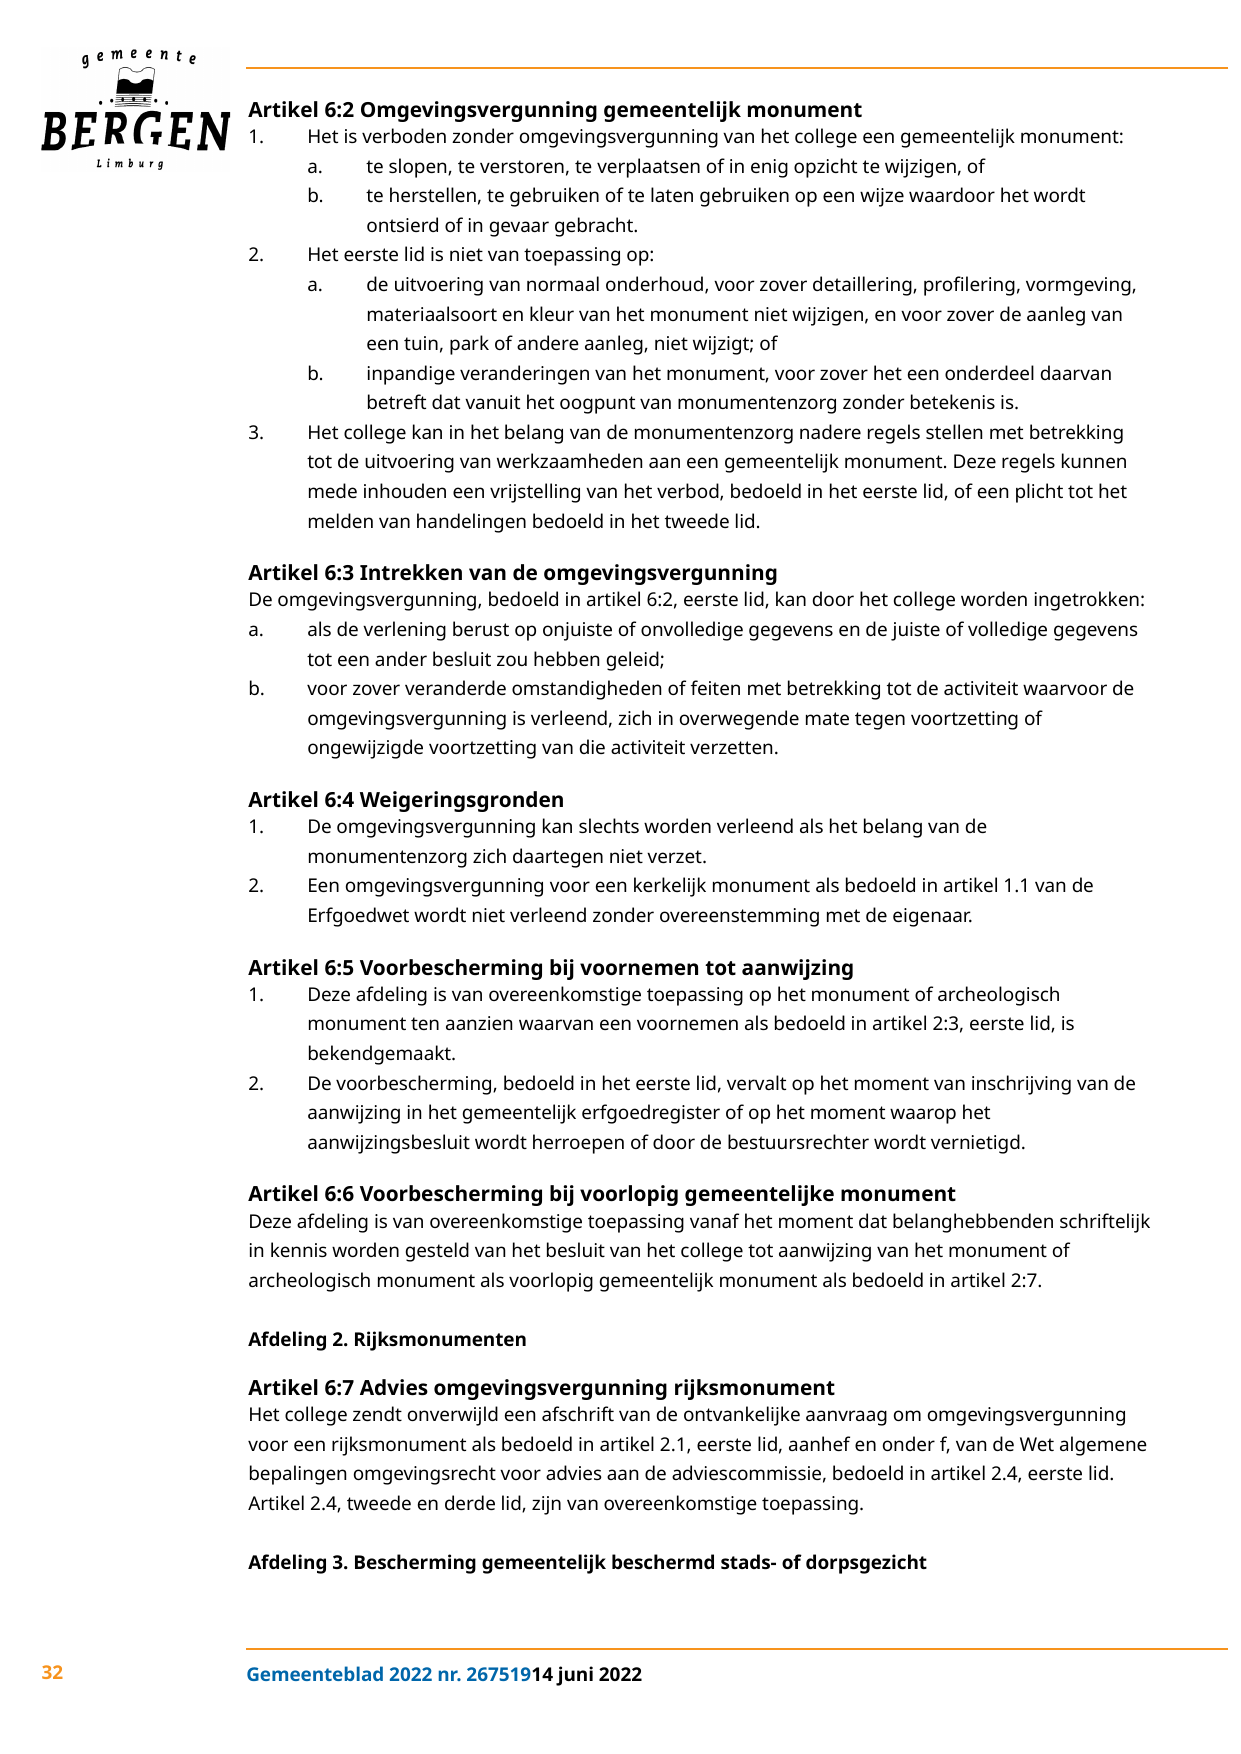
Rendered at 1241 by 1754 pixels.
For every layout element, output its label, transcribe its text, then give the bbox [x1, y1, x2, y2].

list als de verlening berust op onjuiste of onvolledige gegevens en de juiste of volledige gegevens tot een ander besluit zou hebben geleid; [248, 616, 1152, 672]
text Artikel 6:5 Voorbescherming bij voornemen tot aanwijzing [248, 953, 1152, 981]
list Het is verboden zonder omgevingsvergunning van het college een gemeentelijk monument: [248, 123, 1152, 149]
list Een omgevingsvergunning voor een kerkelijk monument als bedoeld in artikel 1.1 van de Erfgoedwet wordt niet verleend zonder overeenstemming met de eigenaar. [248, 873, 1152, 928]
list Het eerste lid is niet van toepassing op: [248, 242, 1152, 267]
list voor zover veranderde omstandigheden of feiten met betrekking tot de activiteit waarvoor de omgevingsvergunning is verleend, zich in overwegende mate tegen voortzetting of ongewijzigde voortzetting van die activiteit verzetten. [248, 675, 1152, 760]
picture [41, 47, 231, 172]
list De omgevingsvergunning kan slechts worden verleend als het belang van de monumentenzorg zich daartegen niet verzet. [248, 813, 1152, 869]
list De voorbescherming, bedoeld in het eerste lid, vervalt op het moment van inschrijving van de aanwijzing in het gemeentelijk erfgoedregister of op het moment waarop het aanwijzingsbesluit wordt herroepen of door de bestuursrechter wordt vernietigd. [248, 1070, 1152, 1155]
text Artikel 6:7 Advies omgevingsvergunning rijksmonument [248, 1373, 1152, 1401]
text De omgevingsvergunning, bedoeld in artikel 6:2, eerste lid, kan door het college worden ingetrokken: [248, 587, 1152, 612]
text Artikel 6:4 Weigeringsgronden [248, 785, 1152, 813]
list te slopen, te verstoren, te verplaatsen of in enig opzicht te wijzigen, of [307, 153, 1152, 178]
text Afdeling 2. Rijksmonumenten [248, 1326, 1152, 1352]
text Deze afdeling is van overeenkomstige toepassing vanaf het moment dat belanghebbenden schriftelijk in kennis worden gesteld van het besluit van het college tot aanwijzing van het monument of archeologisch monument als voorlopig gemeentelijk monument als bedoeld in artikel 2:7. [248, 1208, 1152, 1293]
text Artikel 6:3 Intrekken van de omgevingsvergunning [248, 558, 1152, 587]
list Het college kan in het belang van de monumentenzorg nadere regels stellen met betrekking tot de uitvoering van werkzaamheden aan een gemeentelijk monument. Deze regels kunnen mede inhouden een vrijstelling van het verbod, bedoeld in het eerste lid, of een plicht tot het melden van handelingen bedoeld in het tweede lid. [248, 419, 1152, 533]
list de uitvoering van normaal onderhoud, voor zover detaillering, profilering, vormgeving, materiaalsoort en kleur van het monument niet wijzigen, en voor zover de aanleg van een tuin, park of andere aanleg, niet wijzigt; of [307, 271, 1152, 356]
list te herstellen, te gebruiken of te laten gebruiken op een wijze waardoor het wordt ontsierd of in gevaar gebracht. [307, 182, 1152, 238]
text Artikel 6:6 Voorbescherming bij voorlopig gemeentelijke monument [248, 1179, 1152, 1208]
list inpandige veranderingen van het monument, voor zover het een onderdeel daarvan betreft dat vanuit het oogpunt van monumentenzorg zonder betekenis is. [307, 360, 1152, 415]
list Deze afdeling is van overeenkomstige toepassing op het monument of archeologisch monument ten aanzien waarvan een voornemen als bedoeld in artikel 2:3, eerste lid, is bekendgemaakt. [248, 981, 1152, 1066]
text Afdeling 3. Bescherming gemeentelijk beschermd stads- of dorpsgezicht [248, 1549, 1152, 1575]
text Het college zendt onverwijld een afschrift van de ontvankelijke aanvraag om omgevingsvergunning voor een rijksmonument als bedoeld in artikel 2.1, eerste lid, aanhef en onder f, van de Wet algemene bepalingen omgevingsrecht voor advies aan de adviescommissie, bedoeld in artikel 2.4, eerste lid. Artikel 2.4, tweede en derde lid, zijn van overeenkomstige toepassing. [248, 1401, 1152, 1516]
text Artikel 6:2 Omgevingsvergunning gemeentelijk monument [248, 95, 1152, 123]
